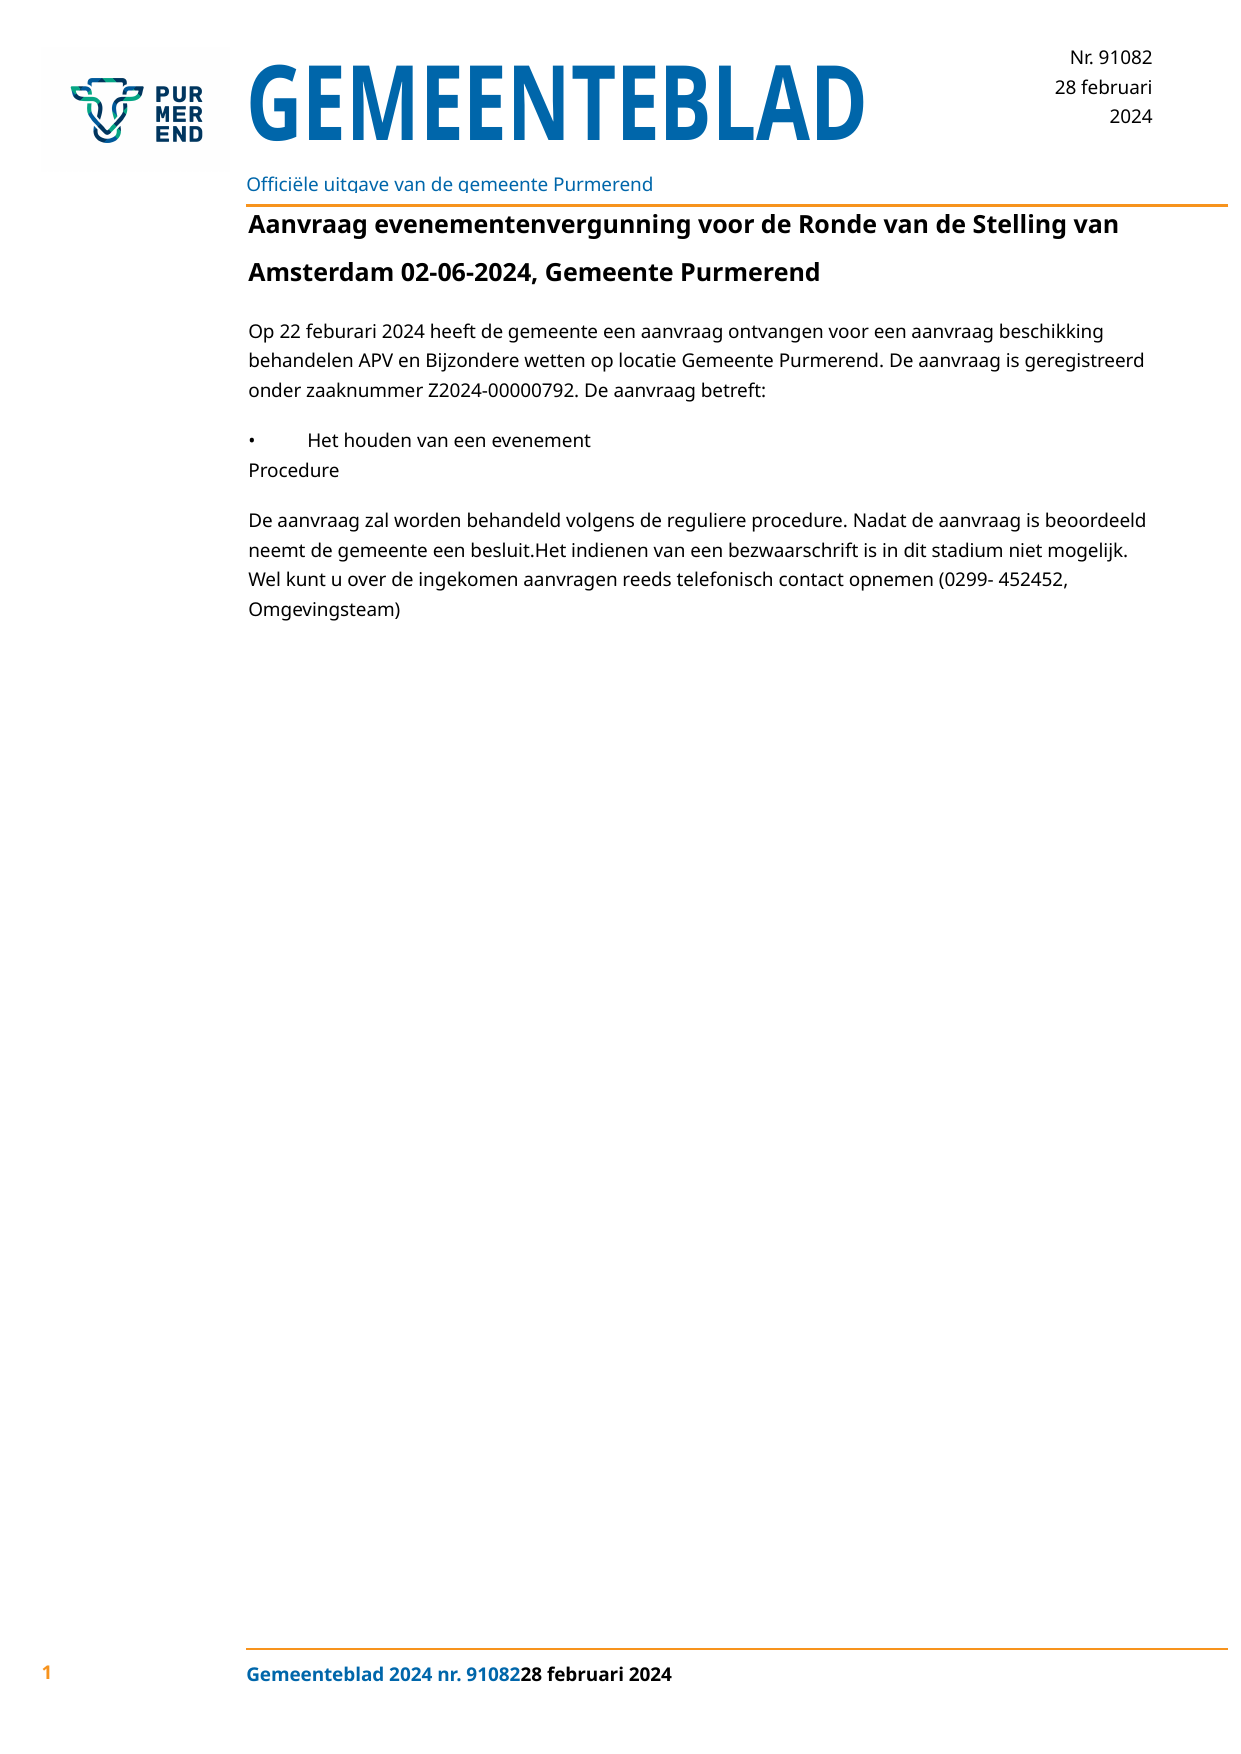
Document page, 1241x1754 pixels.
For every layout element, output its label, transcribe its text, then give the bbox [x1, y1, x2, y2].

text Aanvraag evenementenvergunning voor de Ronde van de Stelling van Amsterdam 02-06-2024, Gemeente Purmerend [248, 207, 1152, 288]
list Het houden van een evenement [248, 427, 1152, 453]
text Op 22 feburari 2024 heeft de gemeente een aanvraag ontvangen voor een aanvraag beschikking behandelen APV en Bijzondere wetten op locatie Gemeente Purmerend. De aanvraag is geregistreerd onder zaaknummer Z2024-00000792. De aanvraag betreft: [248, 318, 1152, 403]
picture [41, 47, 231, 172]
text Procedure [248, 457, 1152, 483]
text De aanvraag zal worden behandeld volgens de reguliere procedure. Nadat de aanvraag is beoordeeld neemt de gemeente een besluit.Het indienen van een bezwaarschrift is in dit stadium niet mogelijk. Wel kunt u over de ingekomen aanvragen reeds telefonisch contact opnemen (0299- 452452, Omgevingsteam) [248, 507, 1152, 622]
